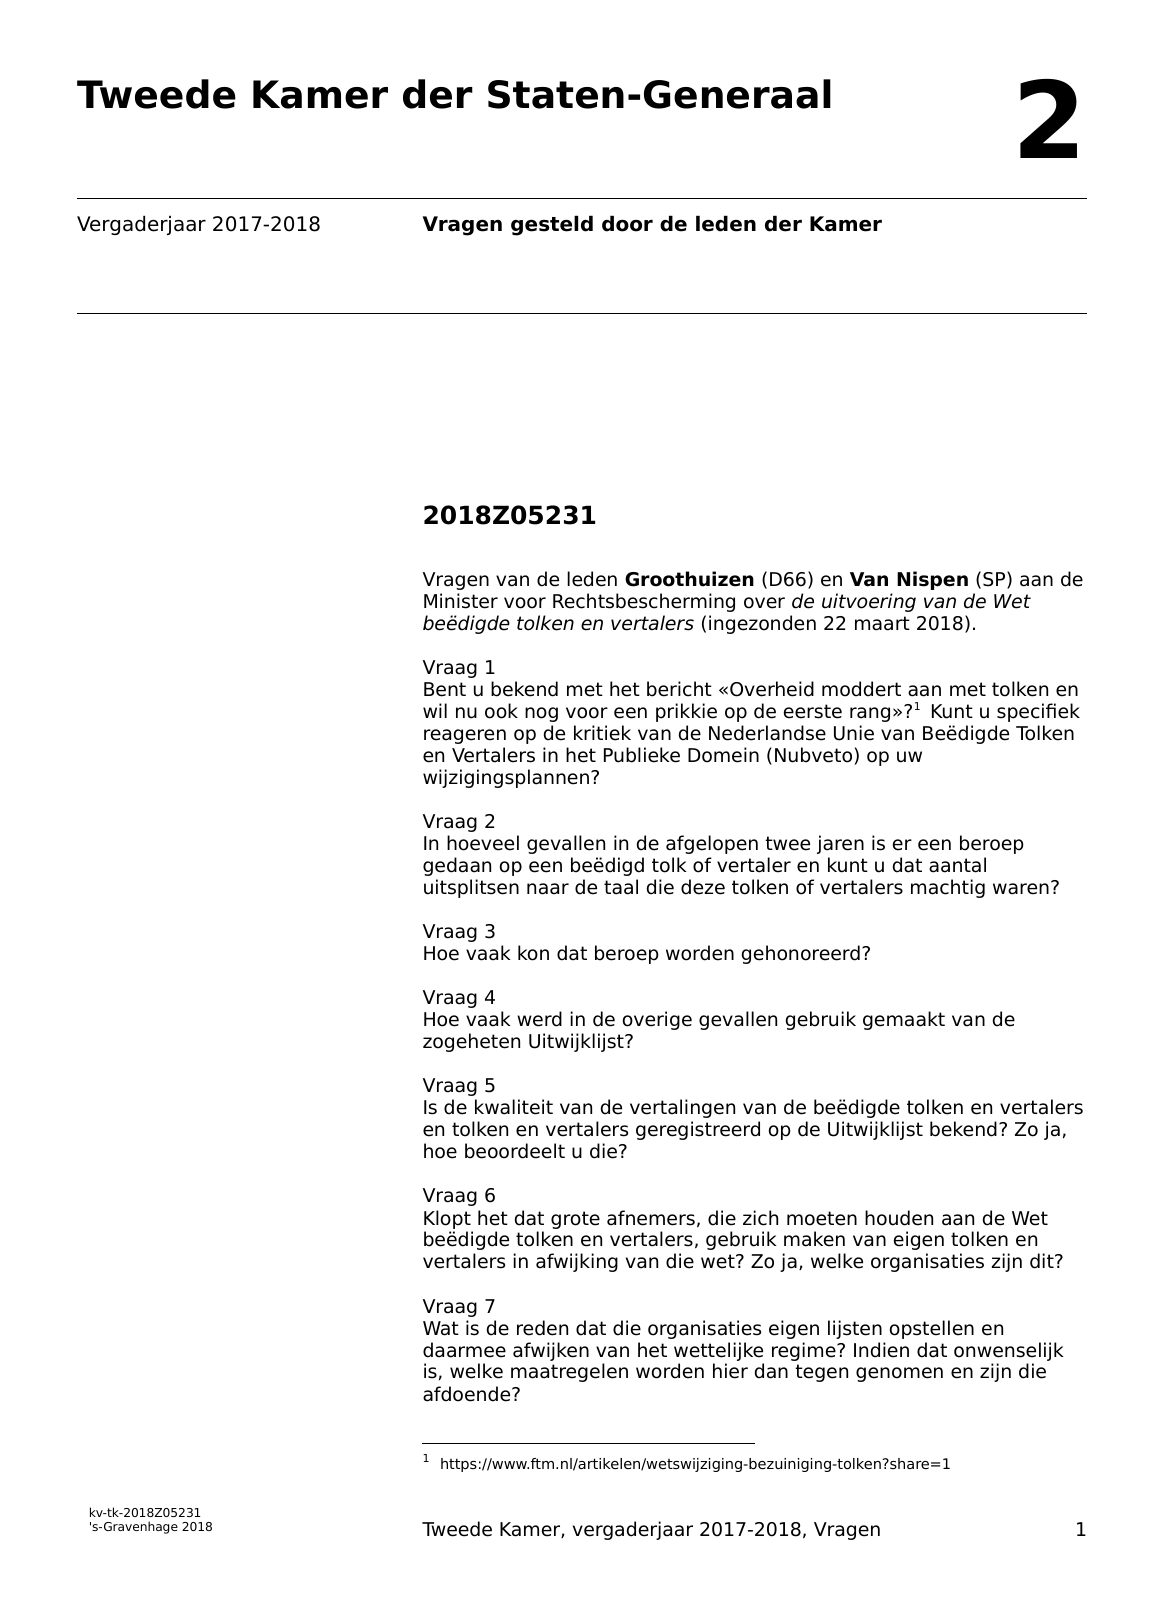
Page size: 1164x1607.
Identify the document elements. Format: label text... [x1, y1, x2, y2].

text Vraag 7 [422, 1296, 1087, 1317]
table_cell Vragen gesteld door de leden der Kamer [422, 199, 1087, 313]
text Hoe vaak werd in de overige gevallen gebruik gemaakt van de zogeheten Uitwijklijst? [422, 1009, 1087, 1053]
table_header 2 [886, 59, 1087, 198]
table_header Tweede Kamer der Staten-Generaal [77, 59, 886, 198]
text Vraag 2 [422, 811, 1087, 833]
text Vraag 6 [422, 1185, 1087, 1207]
text Klopt het dat grote afnemers, die zich moeten houden aan de Wet beëdigde tolken en vertalers, gebruik maken van eigen tolken en vertalers in afwijking van die wet? Zo ja, welke organisaties zijn dit? [422, 1207, 1087, 1273]
table_cell Vergaderjaar 2017-2018 [77, 199, 422, 313]
text In hoeveel gevallen in de afgelopen twee jaren is er een beroep gedaan op een beëdigd tolk of vertaler en kunt u dat aantal uitsplitsen naar de taal die deze tolken of vertalers machtig waren? [422, 833, 1087, 899]
text Vraag 1 [422, 657, 1087, 679]
text Hoe vaak kon dat beroep worden gehonoreerd? [422, 943, 1087, 965]
text Vraag 4 [422, 987, 1087, 1009]
text Wat is de reden dat die organisaties eigen lijsten opstellen en daarmee afwijken van het wettelijke regime? Indien dat onwenselijk is, welke maatregelen worden hier dan tegen genomen en zijn die afdoende? [422, 1317, 1087, 1405]
text kv-tk-2018Z05231 [88, 1506, 323, 1520]
text Vraag 5 [422, 1075, 1087, 1097]
text Vragen van de leden Groothuizen (D66) en Van Nispen (SP) aan de Minister voor Rechtsbescherming over de uitvoering van de Wet beëdigde tolken en vertalers (ingezonden 22 maart 2018). [422, 569, 1087, 635]
text Is de kwaliteit van de vertalingen van de beëdigde tolken en vertalers en tolken en vertalers geregistreerd op de Uitwijklijst bekend? Zo ja, hoe beoordeelt u die? [422, 1097, 1087, 1163]
text 2018Z05231 [422, 501, 1087, 531]
text 's-Gravenhage 2018 [88, 1520, 323, 1534]
text https://www.ftm.nl/artikelen/wetswijziging-bezuiniging-tolken?share=1 [422, 1452, 1087, 1474]
text Vraag 3 [422, 921, 1087, 943]
text Bent u bekend met het bericht «Overheid moddert aan met tolken en wil nu ook nog voor een prikkie op de eerste rang»? Kunt u specifiek reageren op de kritiek van de Nederlandse Unie van Beëdigde Tolken en Vertalers in het Publieke Domein (Nubveto) op uw wijzigingsplannen? [422, 679, 1087, 789]
